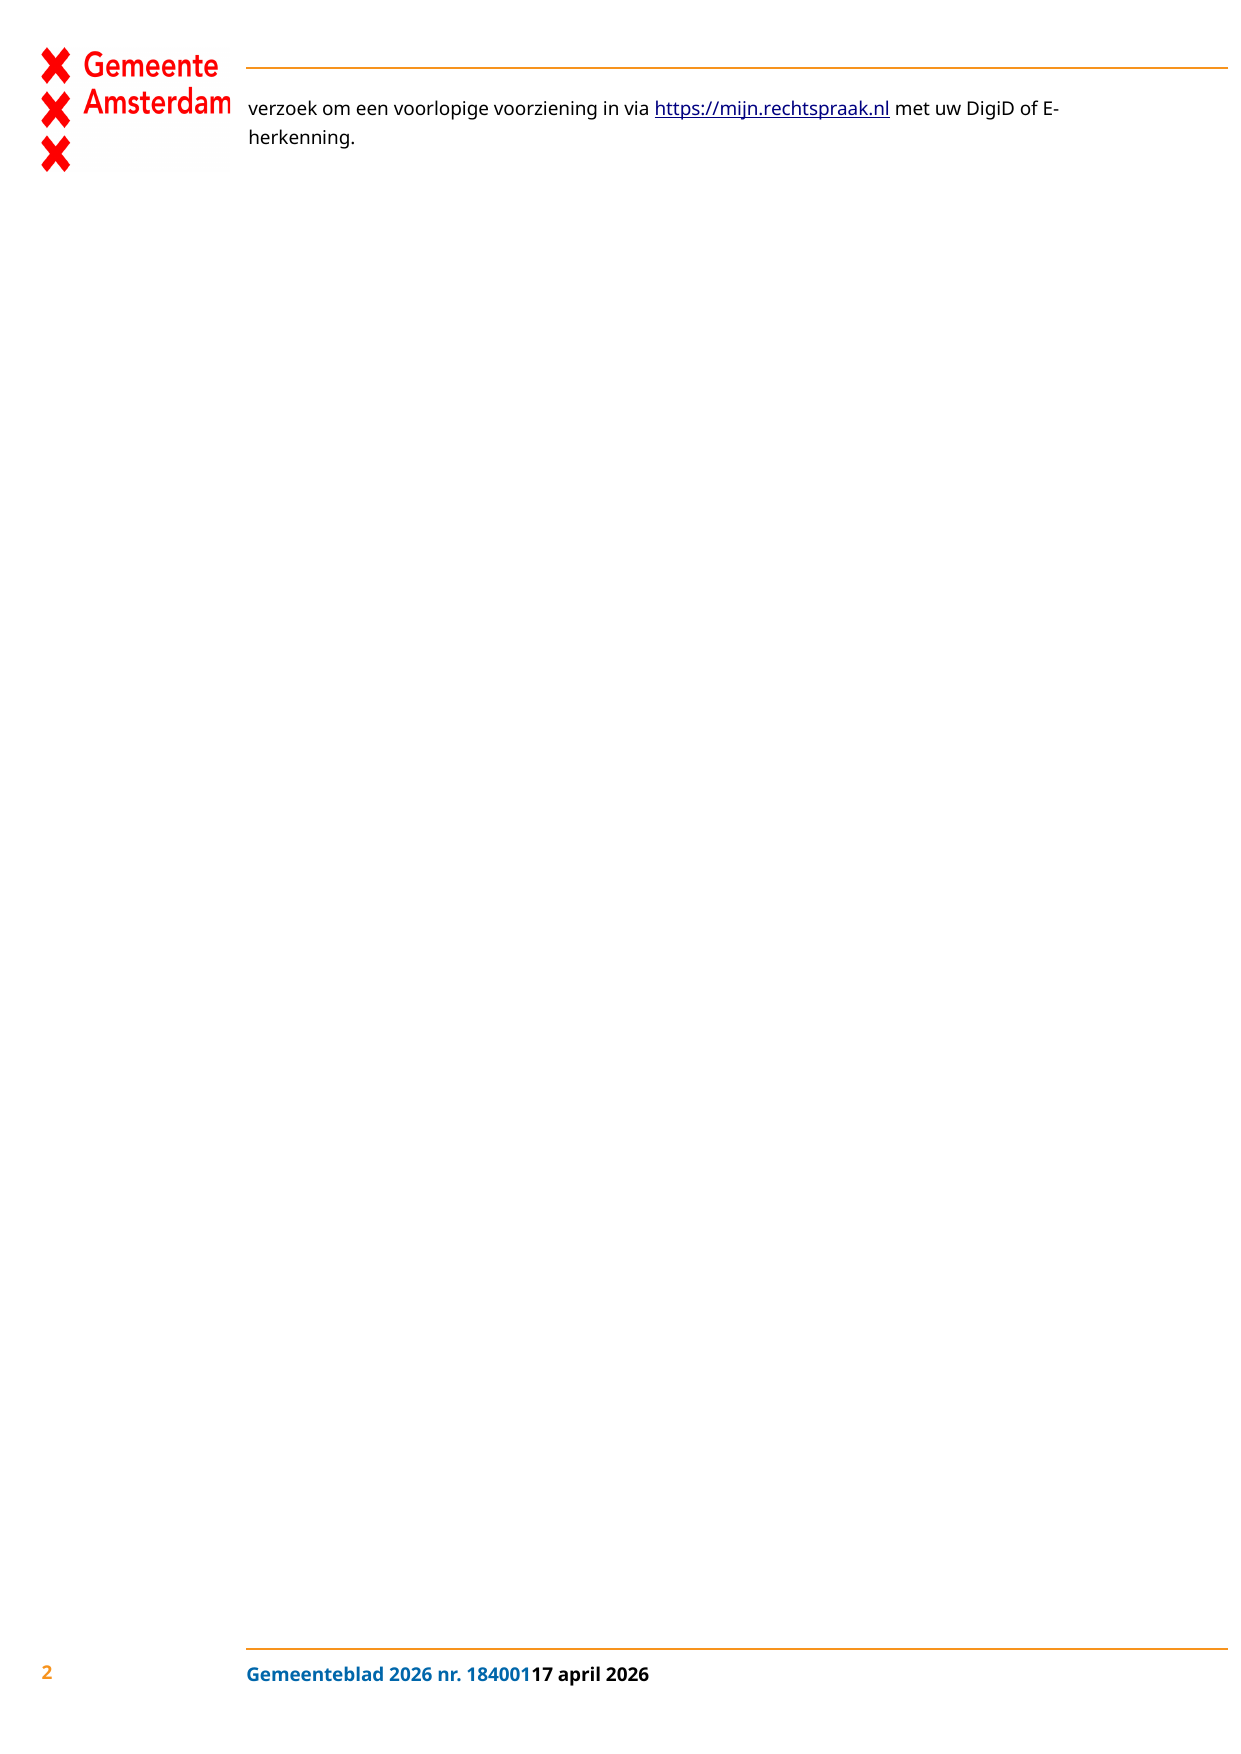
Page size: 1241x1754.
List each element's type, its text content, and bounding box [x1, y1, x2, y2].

text verzoek om een voorlopige voorziening in via https://mijn.rechtspraak.nl met uw DigiD of E-herkenning. [248, 95, 1152, 150]
picture [41, 47, 231, 172]
